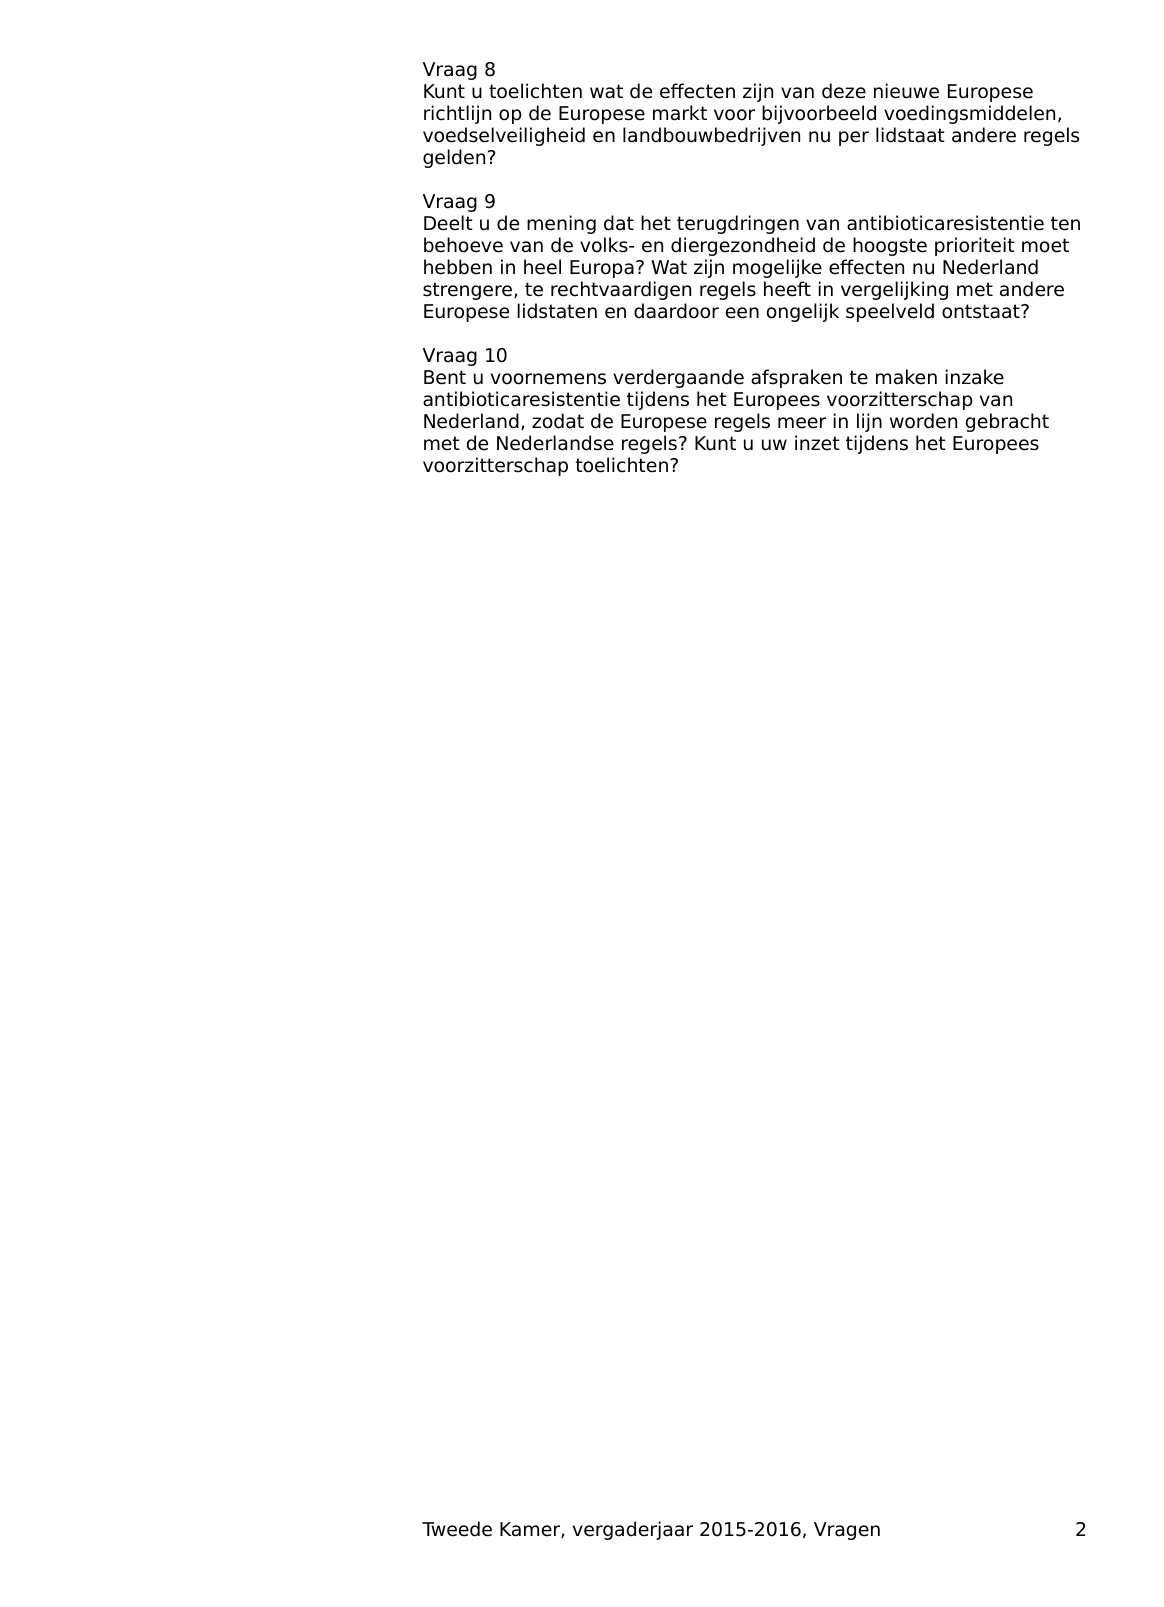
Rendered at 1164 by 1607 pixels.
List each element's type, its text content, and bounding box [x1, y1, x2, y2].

text Vraag 10 [422, 345, 1087, 367]
text Vraag 9 [422, 191, 1087, 213]
text Bent u voornemens verdergaande afspraken te maken inzake antibioticaresistentie tijdens het Europees voorzitterschap van Nederland, zodat de Europese regels meer in lijn worden gebracht met de Nederlandse regels? Kunt u uw inzet tijdens het Europees voorzitterschap toelichten? [422, 367, 1087, 477]
text Vraag 8 [422, 59, 1087, 81]
text Kunt u toelichten wat de effecten zijn van deze nieuwe Europese richtlijn op de Europese markt voor bijvoorbeeld voedingsmiddelen, voedselveiligheid en landbouwbedrijven nu per lidstaat andere regels gelden? [422, 81, 1087, 169]
text Deelt u de mening dat het terugdringen van antibioticaresistentie ten behoeve van de volks- en diergezondheid de hoogste prioriteit moet hebben in heel Europa? Wat zijn mogelijke effecten nu Nederland strengere, te rechtvaardigen regels heeft in vergelijking met andere Europese lidstaten en daardoor een ongelijk speelveld ontstaat? [422, 213, 1087, 323]
